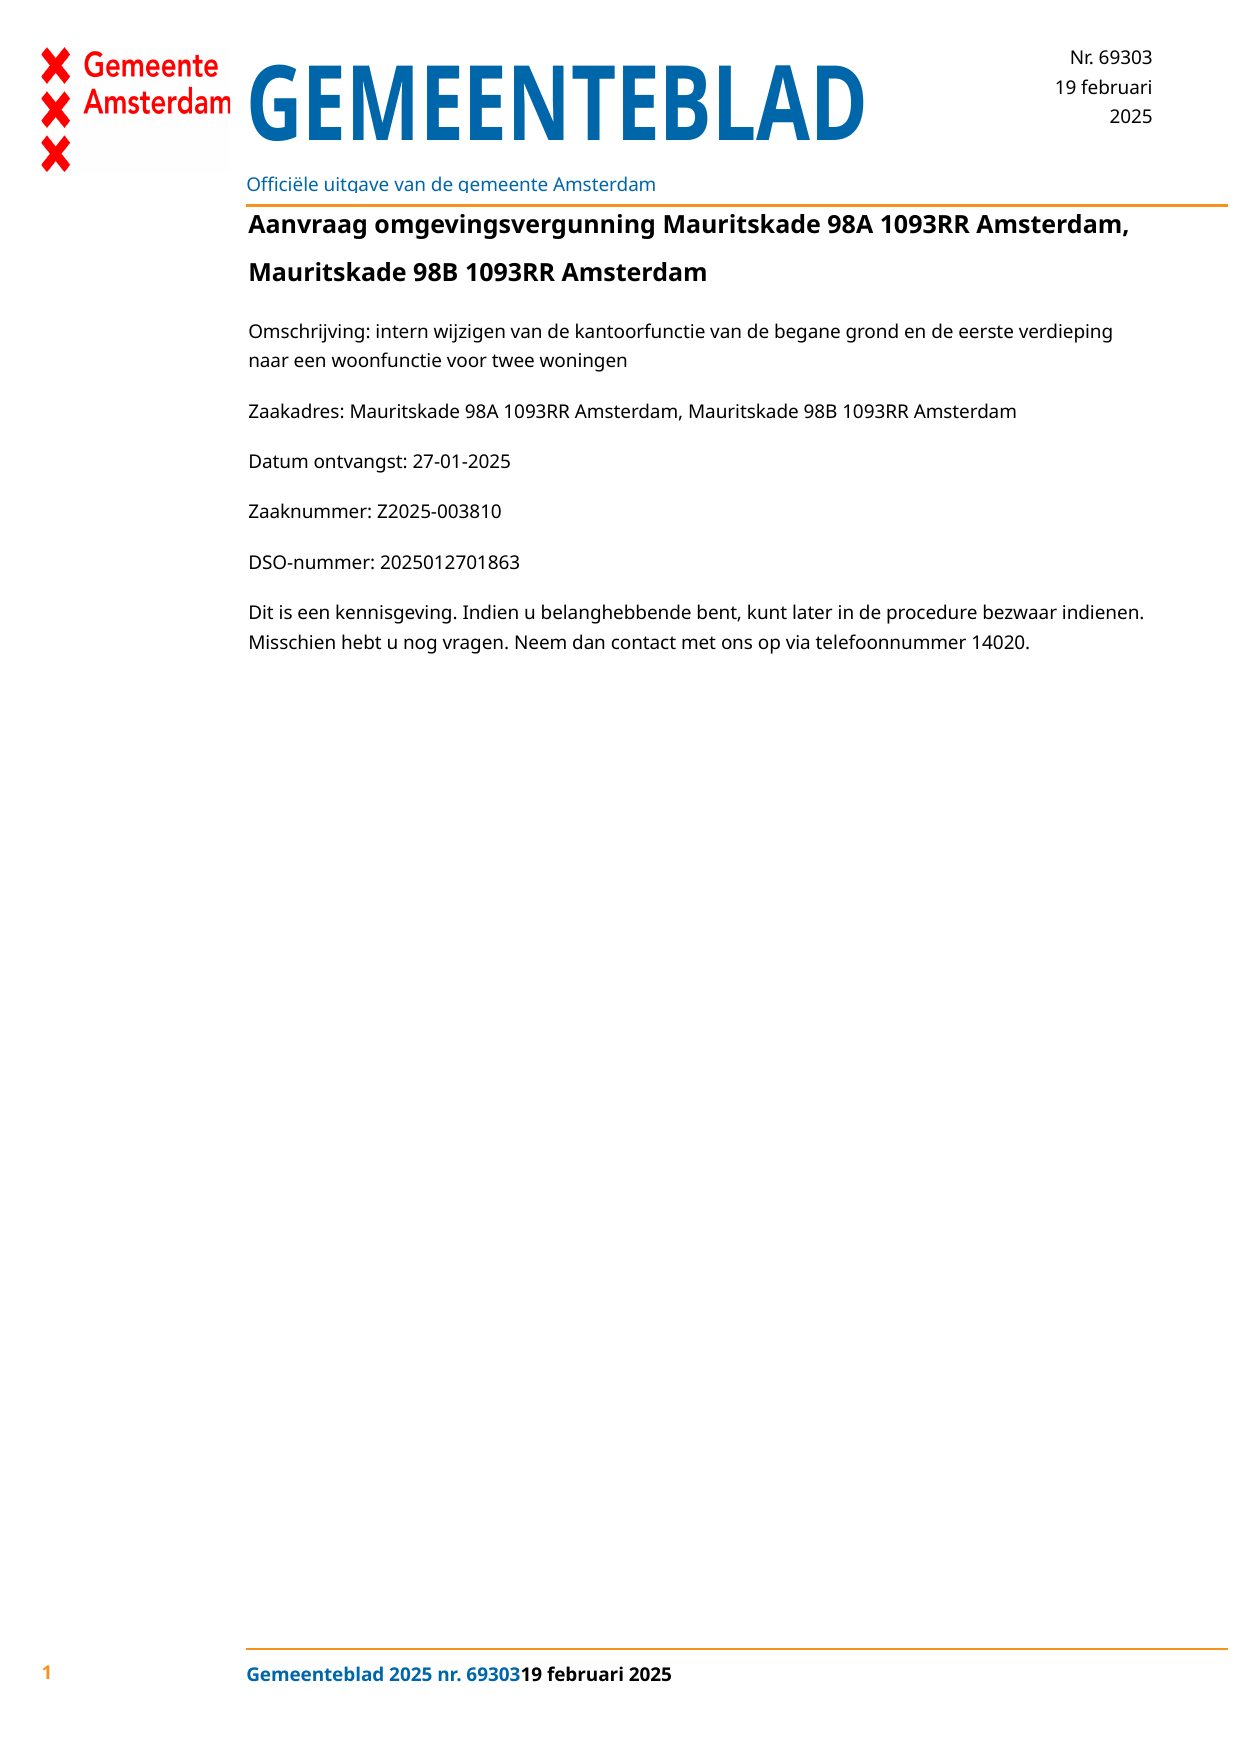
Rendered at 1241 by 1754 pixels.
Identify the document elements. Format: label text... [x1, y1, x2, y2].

text DSO-nummer: 2025012701863 [248, 549, 1152, 575]
text Dit is een kennisgeving. Indien u belanghebbende bent, kunt later in de procedure bezwaar indienen. Misschien hebt u nog vragen. Neem dan contact met ons op via telefoonnummer 14020. [248, 599, 1152, 655]
text Omschrijving: intern wijzigen van de kantoorfunctie van de begane grond en de eerste verdieping naar een woonfunctie voor twee woningen [248, 318, 1152, 373]
text Datum ontvangst: 27-01-2025 [248, 448, 1152, 474]
picture [41, 47, 231, 172]
text Zaaknummer: Z2025-003810 [248, 499, 1152, 524]
text Zaakadres: Mauritskade 98A 1093RR Amsterdam, Mauritskade 98B 1093RR Amsterdam [248, 398, 1152, 424]
text Aanvraag omgevingsvergunning Mauritskade 98A 1093RR Amsterdam, Mauritskade 98B 1093RR Amsterdam [248, 207, 1152, 288]
